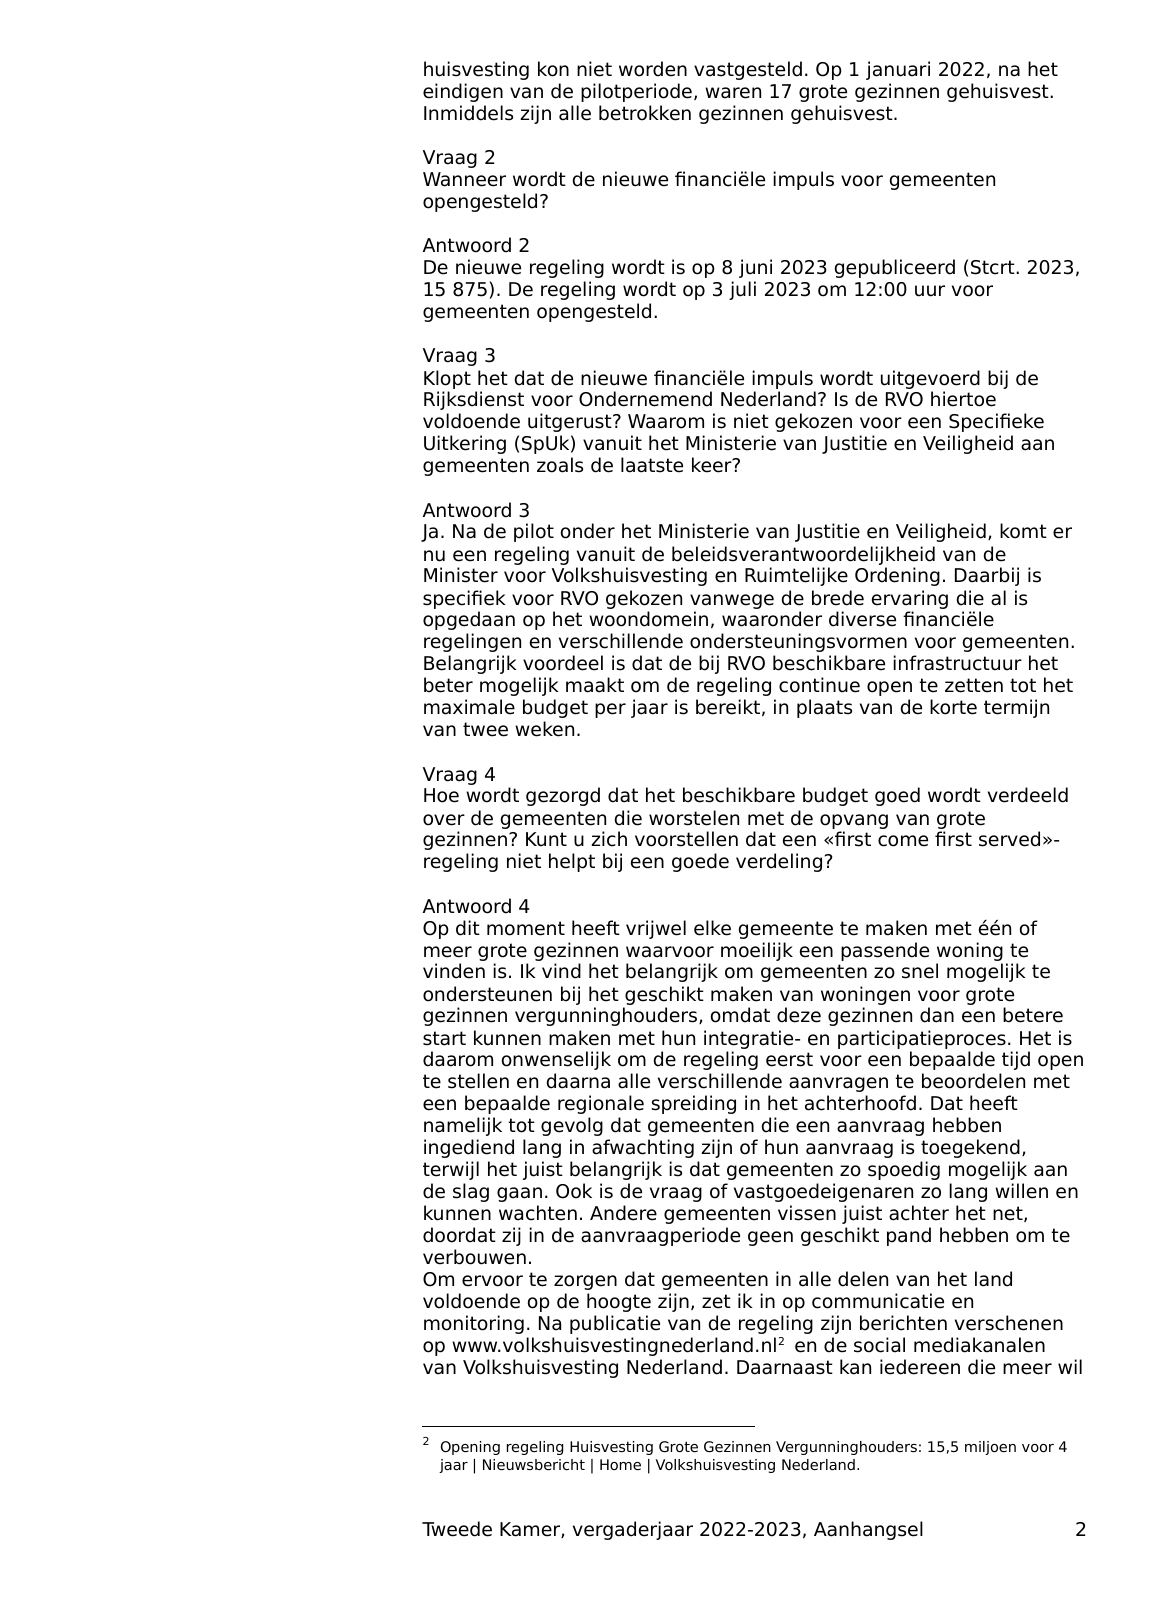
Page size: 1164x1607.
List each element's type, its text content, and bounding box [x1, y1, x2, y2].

text Antwoord 2 [422, 235, 1087, 257]
text Ja. Na de pilot onder het Ministerie van Justitie en Veiligheid, komt er nu een regeling vanuit de beleidsverantwoordelijkheid van de Minister voor Volkshuisvesting en Ruimtelijke Ordening. Daarbij is specifiek voor RVO gekozen vanwege de brede ervaring die al is opgedaan op het woondomein, waaronder diverse financiële regelingen en verschillende ondersteuningsvormen voor gemeenten. Belangrijk voordeel is dat de bij RVO beschikbare infrastructuur het beter mogelijk maakt om de regeling continue open te zetten tot het maximale budget per jaar is bereikt, in plaats van de korte termijn van twee weken. [422, 521, 1087, 741]
text Om ervoor te zorgen dat gemeenten in alle delen van het land voldoende op de hoogte zijn, zet ik in op communicatie en monitoring. Na publicatie van de regeling zijn berichten verschenen op www.volkshuisvestingnederland.nl en de social mediakanalen van Volkshuisvesting Nederland. Daarnaast kan iedereen die meer wil [422, 1269, 1087, 1379]
text Vraag 2 [422, 147, 1087, 169]
text Hoe wordt gezorgd dat het beschikbare budget goed wordt verdeeld over de gemeenten die worstelen met de opvang van grote gezinnen? Kunt u zich voorstellen dat een «first come first served»-regeling niet helpt bij een goede verdeling? [422, 785, 1087, 873]
text Klopt het dat de nieuwe financiële impuls wordt uitgevoerd bij de Rijksdienst voor Ondernemend Nederland? Is de RVO hiertoe voldoende uitgerust? Waarom is niet gekozen voor een Specifieke Uitkering (SpUk) vanuit het Ministerie van Justitie en Veiligheid aan gemeenten zoals de laatste keer? [422, 367, 1087, 477]
text Vraag 4 [422, 763, 1087, 785]
text Wanneer wordt de nieuwe financiële impuls voor gemeenten opengesteld? [422, 169, 1087, 213]
text Op dit moment heeft vrijwel elke gemeente te maken met één of meer grote gezinnen waarvoor moeilijk een passende woning te vinden is. Ik vind het belangrijk om gemeenten zo snel mogelijk te ondersteunen bij het geschikt maken van woningen voor grote gezinnen vergunninghouders, omdat deze gezinnen dan een betere start kunnen maken met hun integratie- en participatieproces. Het is daarom onwenselijk om de regeling eerst voor een bepaalde tijd open te stellen en daarna alle verschillende aanvragen te beoordelen met een bepaalde regionale spreiding in het achterhoofd. Dat heeft namelijk tot gevolg dat gemeenten die een aanvraag hebben ingediend lang in afwachting zijn of hun aanvraag is toegekend, terwijl het juist belangrijk is dat gemeenten zo spoedig mogelijk aan de slag gaan. Ook is de vraag of vastgoedeigenaren zo lang willen en kunnen wachten. Andere gemeenten vissen juist achter het net, doordat zij in de aanvraagperiode geen geschikt pand hebben om te verbouwen. [422, 917, 1087, 1269]
text Antwoord 3 [422, 499, 1087, 521]
text Opening regeling Huisvesting Grote Gezinnen Vergunninghouders: 15,5 miljoen voor 4 jaar | Nieuwsbericht | Home | Volkshuisvesting Nederland. [422, 1435, 1087, 1474]
text huisvesting kon niet worden vastgesteld. Op 1 januari 2022, na het eindigen van de pilotperiode, waren 17 grote gezinnen gehuisvest. Inmiddels zijn alle betrokken gezinnen gehuisvest. [422, 59, 1087, 125]
text Vraag 3 [422, 345, 1087, 367]
text De nieuwe regeling wordt is op 8 juni 2023 gepubliceerd (Stcrt. 2023, 15 875). De regeling wordt op 3 juli 2023 om 12:00 uur voor gemeenten opengesteld. [422, 257, 1087, 323]
text Antwoord 4 [422, 896, 1087, 917]
